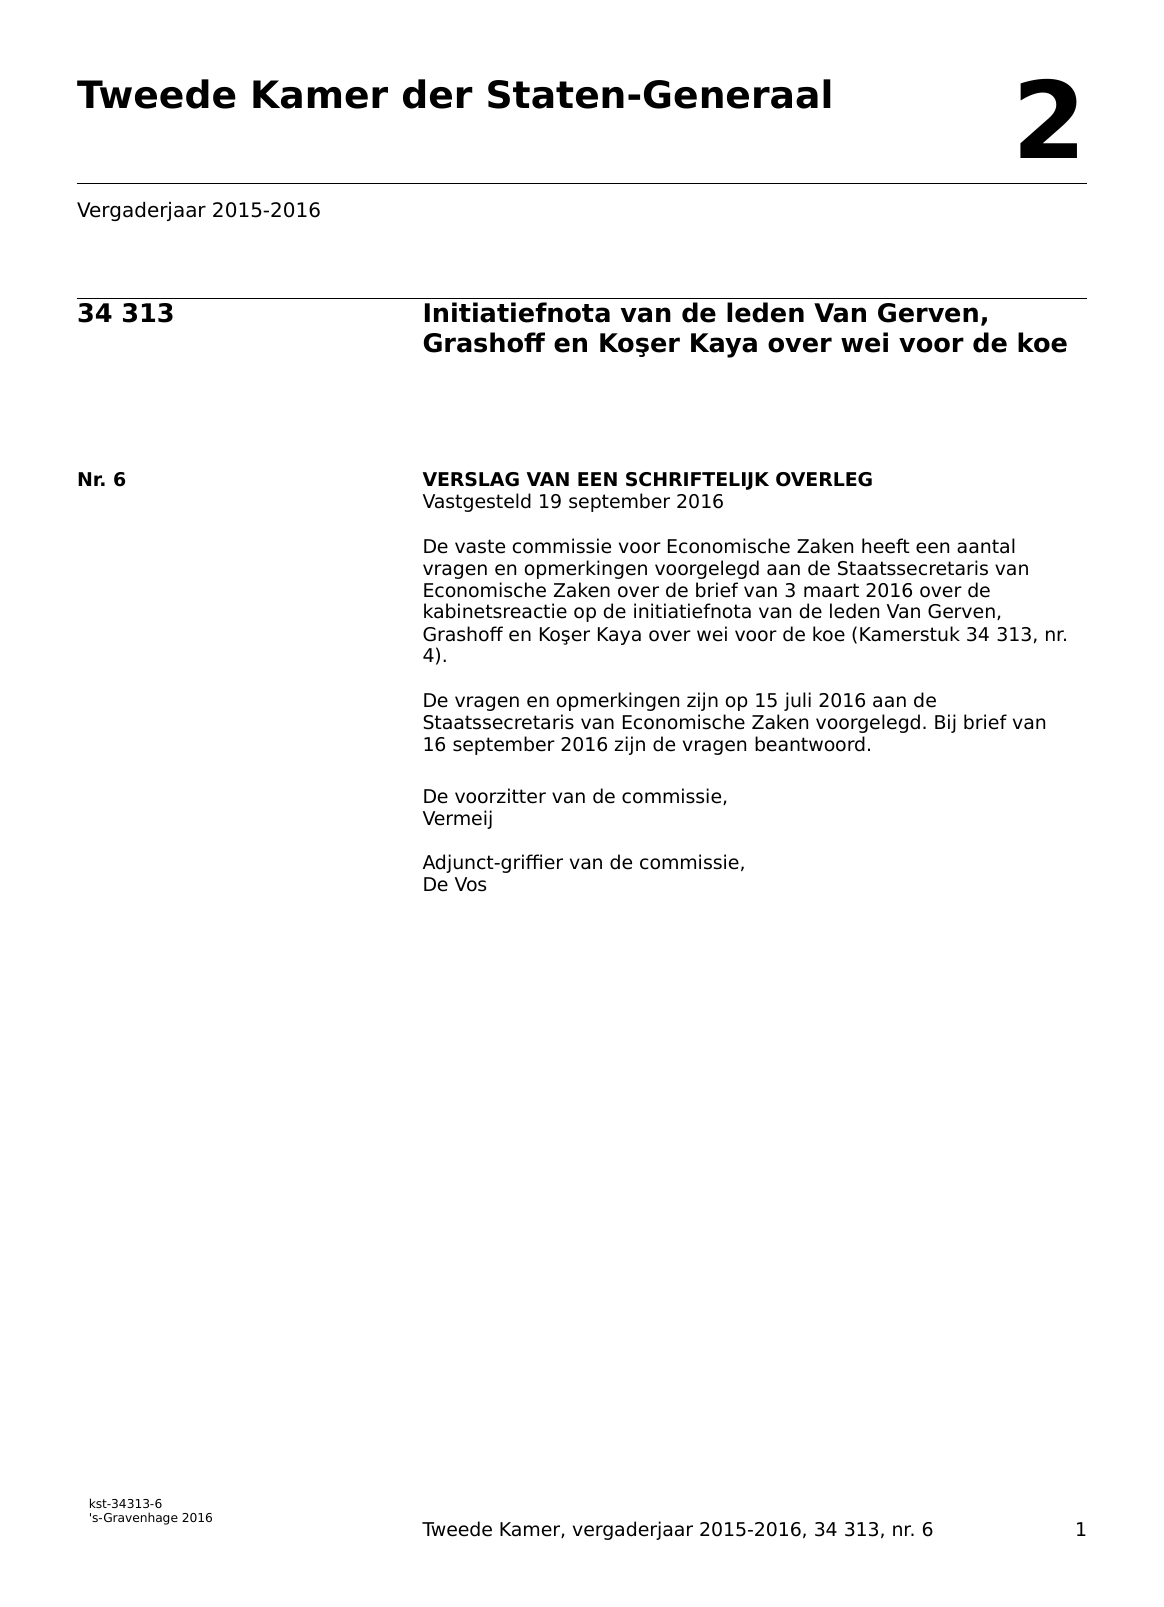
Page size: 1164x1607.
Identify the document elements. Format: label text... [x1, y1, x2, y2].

text De vragen en opmerkingen zijn op 15 juli 2016 aan de Staatssecretaris van Economische Zaken voorgelegd. Bij brief van 16 september 2016 zijn de vragen beantwoord. [422, 689, 1087, 756]
text kst-34313-6 [88, 1497, 323, 1511]
table_cell Vergaderjaar 2015-2016 [77, 184, 1087, 298]
subtitle 34 313 Initiatiefnota van de leden Van Gerven, Grashoff en Koşer Kaya over wei voor de koe [77, 299, 1087, 358]
table_header Tweede Kamer der Staten-Generaal [77, 59, 886, 183]
text Vastgesteld 19 september 2016 [422, 491, 1087, 513]
subtitle Nr. 6 VERSLAG VAN EEN SCHRIFTELIJK OVERLEG [77, 469, 1087, 491]
table_header 2 [886, 59, 1087, 183]
text Adjunct-griffier van de commissie, De Vos [422, 852, 1087, 896]
text 's-Gravenhage 2016 [88, 1511, 323, 1525]
text De vaste commissie voor Economische Zaken heeft een aantal vragen en opmerkingen voorgelegd aan de Staatssecretaris van Economische Zaken over de brief van 3 maart 2016 over de kabinetsreactie op de initiatiefnota van de leden Van Gerven, Grashoff en Koşer Kaya over wei voor de koe (Kamerstuk 34 313, nr. 4). [422, 536, 1087, 667]
text De voorzitter van de commissie, Vermeij [422, 786, 1087, 829]
